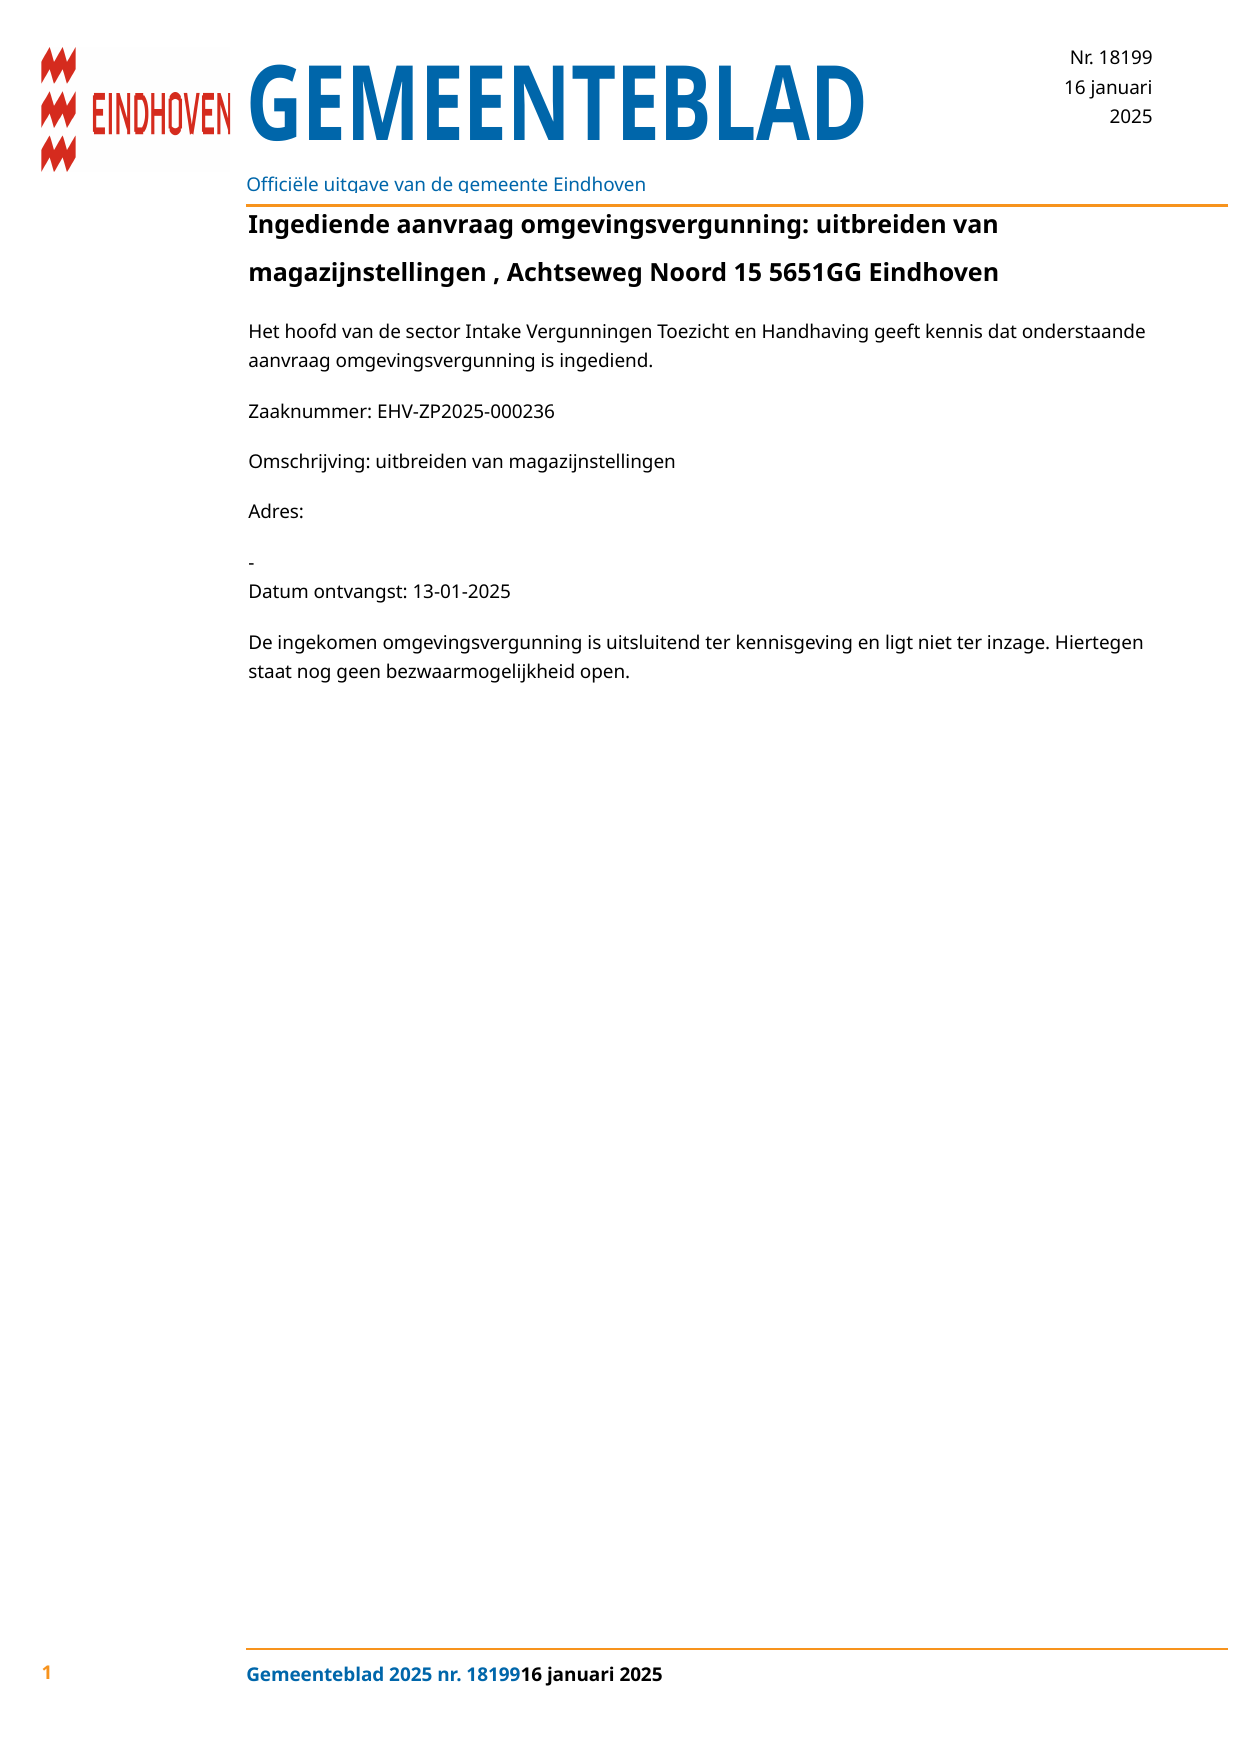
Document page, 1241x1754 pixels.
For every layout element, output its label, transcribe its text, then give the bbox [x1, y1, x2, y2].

text De ingekomen omgevingsvergunning is uitsluitend ter kennisgeving en ligt niet ter inzage. Hiertegen staat nog geen bezwaarmogelijkheid open. [248, 629, 1152, 684]
text Ingediende aanvraag omgevingsvergunning: uitbreiden van magazijnstellingen , Achtseweg Noord 15 5651GG Eindhoven [248, 207, 1152, 288]
text Zaaknummer: EHV-ZP2025-000236 [248, 398, 1152, 424]
picture [41, 47, 231, 172]
text Omschrijving: uitbreiden van magazijnstellingen [248, 448, 1152, 474]
text Adres: [248, 499, 1152, 524]
text Het hoofd van de sector Intake Vergunningen Toezicht en Handhaving geeft kennis dat onderstaande aanvraag omgevingsvergunning is ingediend. [248, 318, 1152, 373]
text Datum ontvangst: 13-01-2025 [248, 579, 1152, 604]
